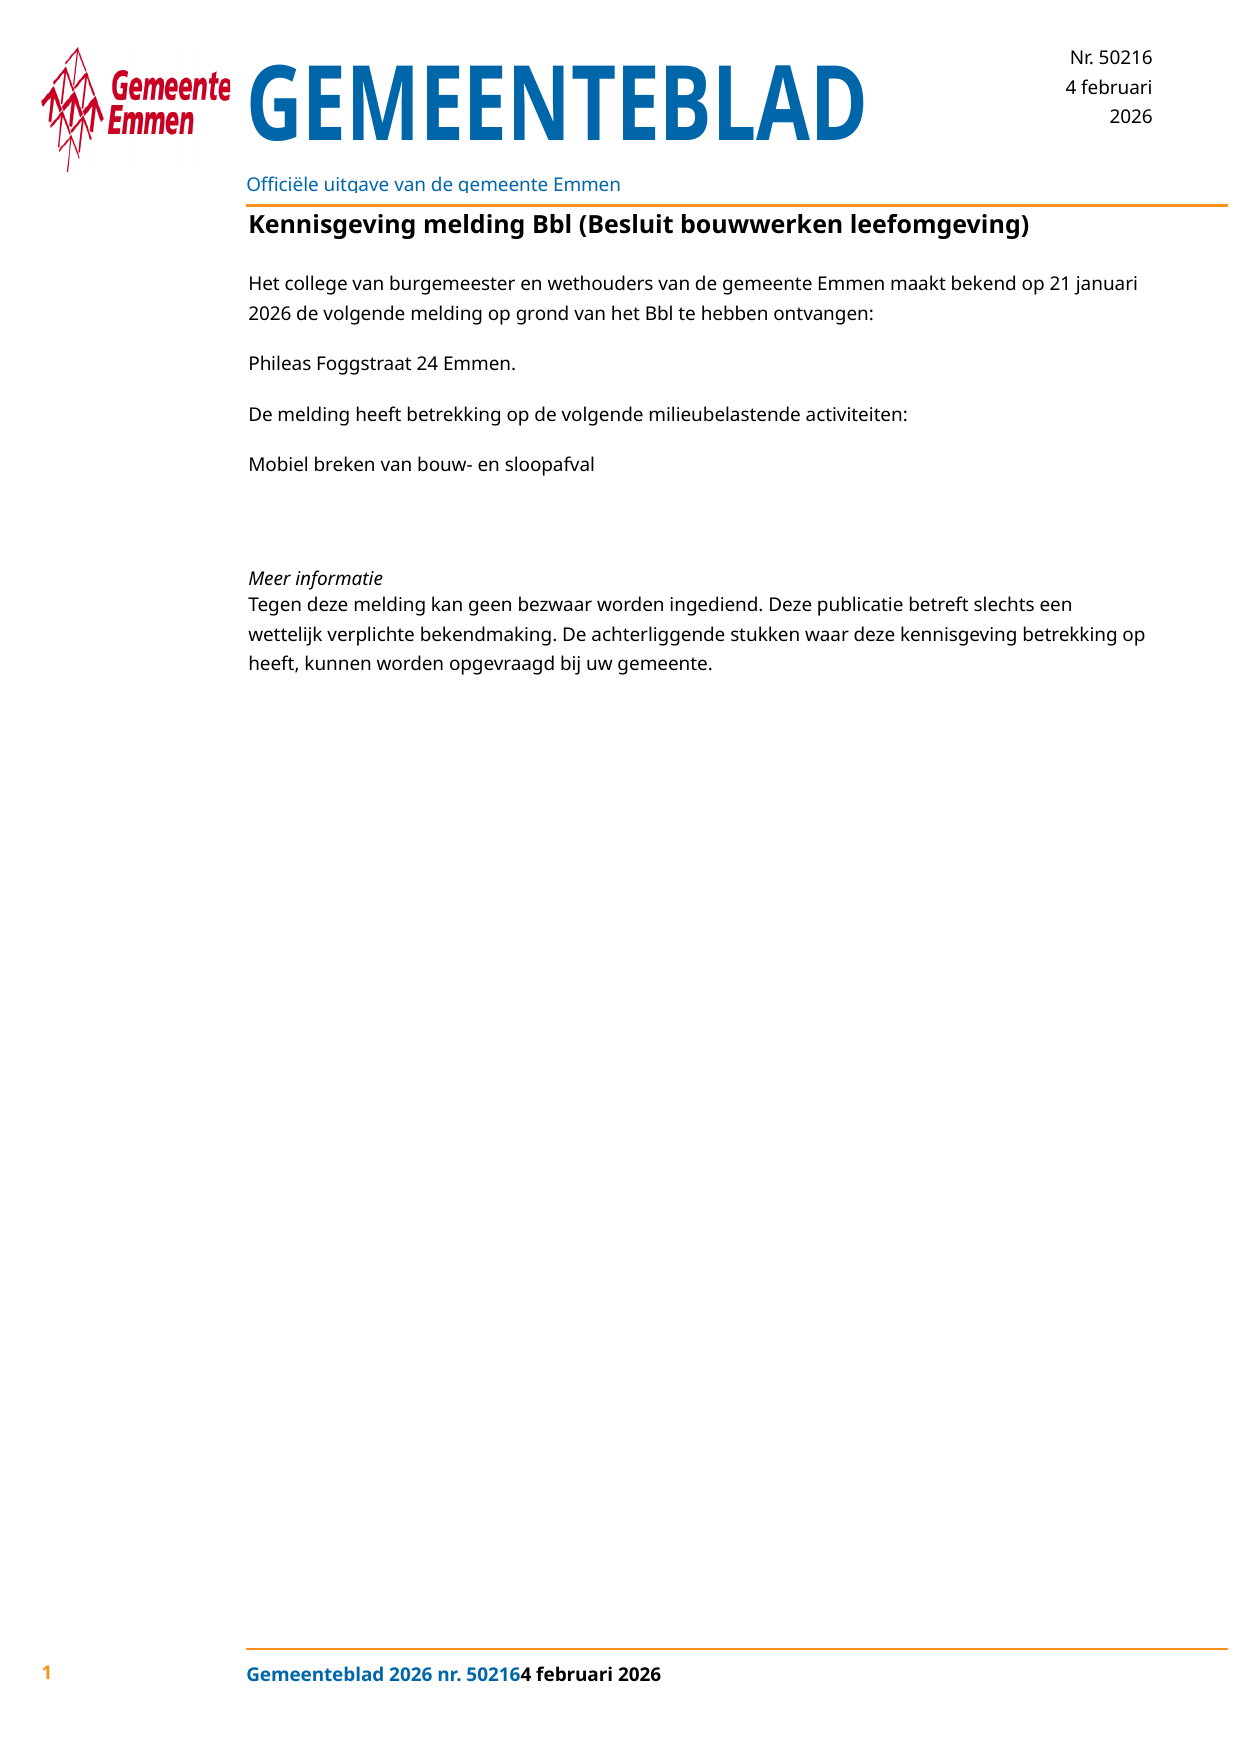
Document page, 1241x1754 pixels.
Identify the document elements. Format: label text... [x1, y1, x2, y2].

picture [41, 47, 231, 172]
text Het college van burgemeester en wethouders van de gemeente Emmen maakt bekend op 21 januari 2026 de volgende melding op grond van het Bbl te hebben ontvangen: [248, 270, 1152, 326]
text De melding heeft betrekking op de volgende milieubelastende activiteiten: [248, 401, 1152, 426]
text Tegen deze melding kan geen bezwaar worden ingediend. Deze publicatie betreft slechts een wettelijk verplichte bekendmaking. De achterliggende stukken waar deze kennisgeving betrekking op heeft, kunnen worden opgevraagd bij uw gemeente. [248, 591, 1152, 676]
text Mobiel breken van bouw- en sloopafval [248, 451, 1152, 477]
text Phileas Foggstraat 24 Emmen. [248, 350, 1152, 376]
text Meer informatie [248, 566, 1152, 591]
text Kennisgeving melding Bbl (Besluit bouwwerken leefomgeving) [248, 207, 1152, 241]
